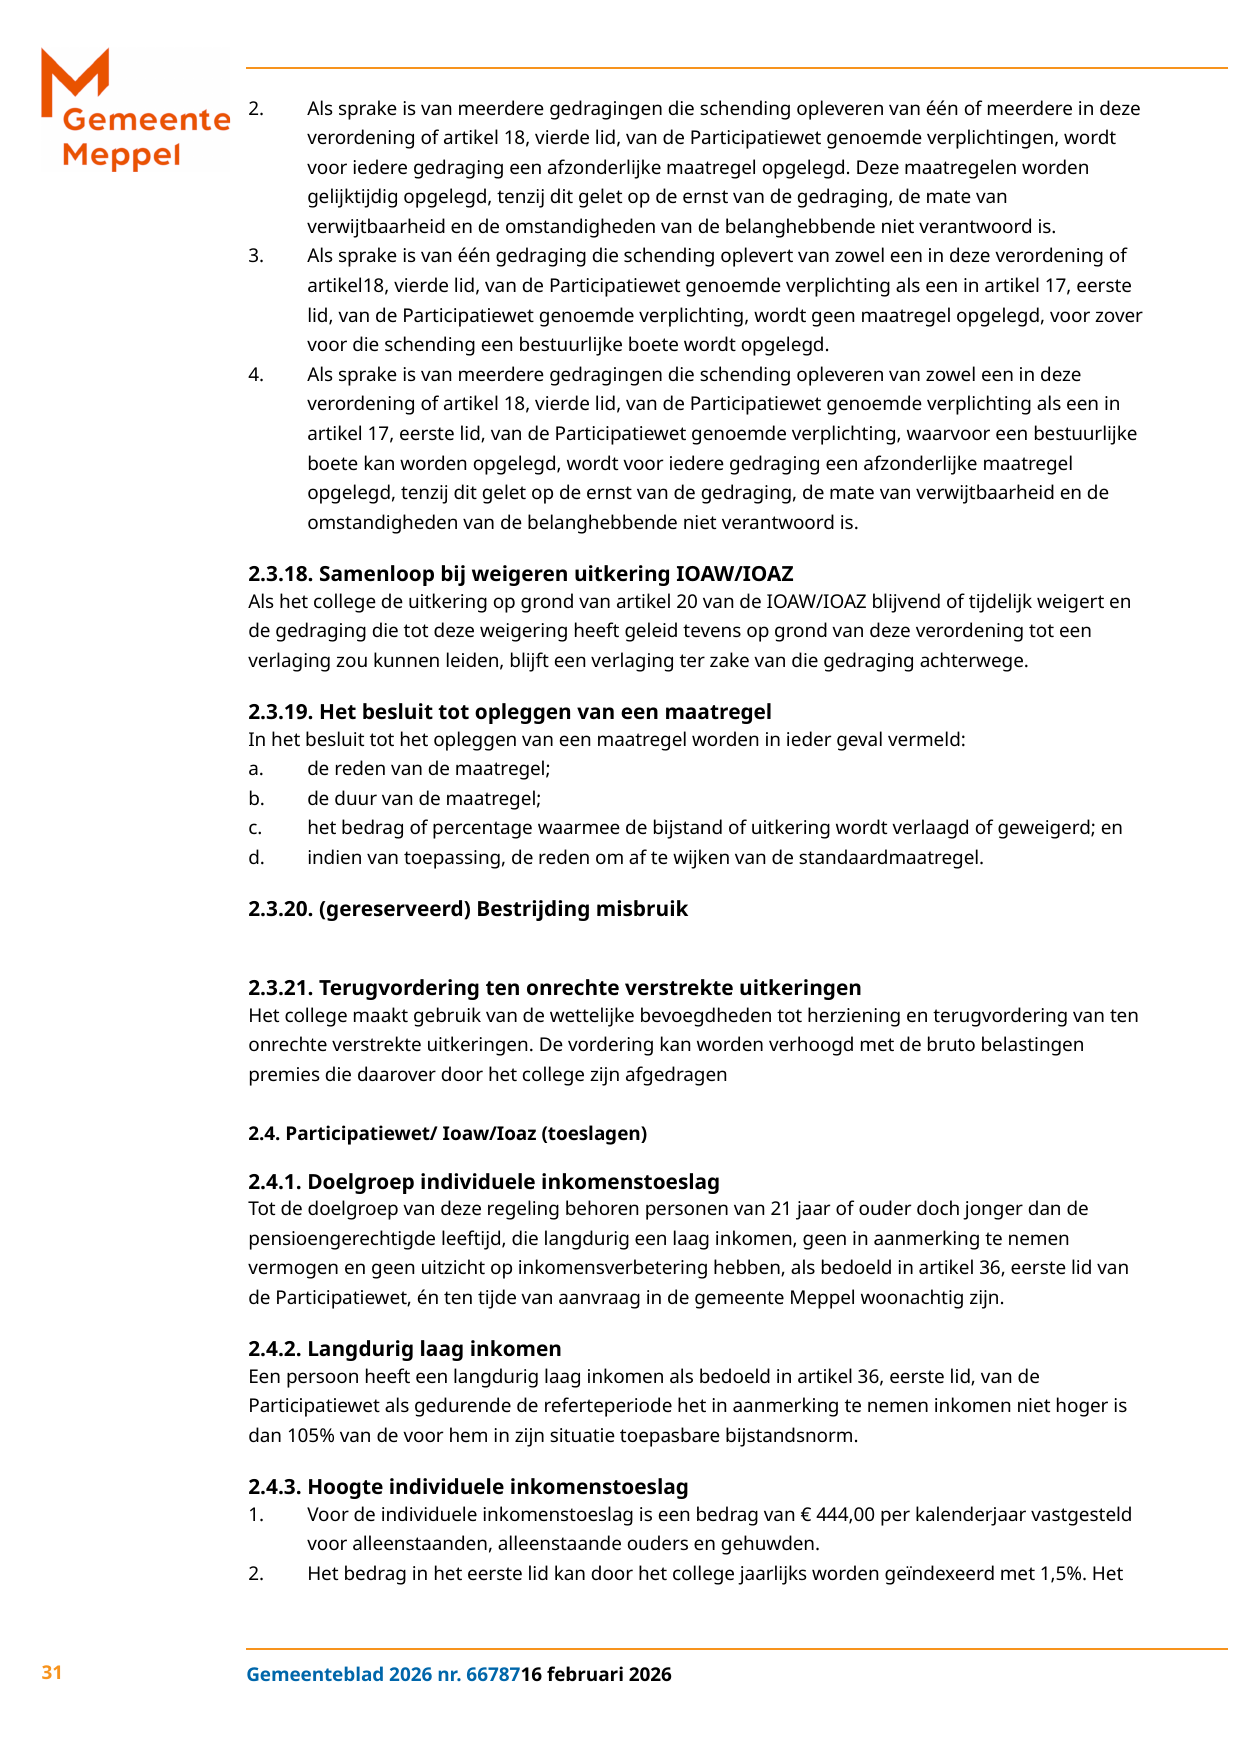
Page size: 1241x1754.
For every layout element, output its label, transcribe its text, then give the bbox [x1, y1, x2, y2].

text 2.4.1. Doelgroep individuele inkomenstoeslag [248, 1167, 1152, 1195]
text Tot de doelgroep van deze regeling behoren personen van 21 jaar of ouder doch jonger dan de pensioengerechtigde leeftijd, die langdurig een laag inkomen, geen in aanmerking te nemen vermogen en geen uitzicht op inkomensverbetering hebben, als bedoeld in artikel 36, eerste lid van de Participatiewet, én ten tijde van aanvraag in de gemeente Meppel woonachtig zijn. [248, 1195, 1152, 1310]
text 2.4.3. Hoogte individuele inkomenstoeslag [248, 1472, 1152, 1501]
list Voor de individuele inkomenstoeslag is een bedrag van € 444,00 per kalenderjaar vastgesteld voor alleenstaanden, alleenstaande ouders en gehuwden. [248, 1501, 1152, 1556]
list Het bedrag in het eerste lid kan door het college jaarlijks worden geïndexeerd met 1,5%. Het [248, 1560, 1152, 1586]
list Als sprake is van één gedraging die schending oplevert van zowel een in deze verordening of artikel18, vierde lid, van de Participatiewet genoemde verplichting als een in artikel 17, eerste lid, van de Participatiewet genoemde verplichting, wordt geen maatregel opgelegd, voor zover voor die schending een bestuurlijke boete wordt opgelegd. [248, 243, 1152, 357]
list Als sprake is van meerdere gedragingen die schending opleveren van zowel een in deze verordening of artikel 18, vierde lid, van de Participatiewet genoemde verplichting als een in artikel 17, eerste lid, van de Participatiewet genoemde verplichting, waarvoor een bestuurlijke boete kan worden opgelegd, wordt voor iedere gedraging een afzonderlijke maatregel opgelegd, tenzij dit gelet op de ernst van de gedraging, de mate van verwijtbaarheid en de omstandigheden van de belanghebbende niet verantwoord is. [248, 361, 1152, 535]
list indien van toepassing, de reden om af te wijken van de standaardmaatregel. [248, 844, 1152, 870]
text Als het college de uitkering op grond van artikel 20 van de IOAW/IOAZ blijvend of tijdelijk weigert en de gedraging die tot deze weigering heeft geleid tevens op grond van deze verordening tot een verlaging zou kunnen leiden, blijft een verlaging ter zake van die gedraging achterwege. [248, 588, 1152, 673]
text 2.4.2. Langdurig laag inkomen [248, 1334, 1152, 1363]
picture [41, 47, 231, 172]
text Een persoon heeft een langdurig laag inkomen als bedoeld in artikel 36, eerste lid, van de Participatiewet als gedurende de referteperiode het in aanmerking te nemen inkomen niet hoger is dan 105% van de voor hem in zijn situatie toepasbare bijstandsnorm. [248, 1363, 1152, 1448]
list het bedrag of percentage waarmee de bijstand of uitkering wordt verlaagd of geweigerd; en [248, 814, 1152, 840]
list Als sprake is van meerdere gedragingen die schending opleveren van één of meerdere in deze verordening of artikel 18, vierde lid, van de Participatiewet genoemde verplichtingen, wordt voor iedere gedraging een afzonderlijke maatregel opgelegd. Deze maatregelen worden gelijktijdig opgelegd, tenzij dit gelet op de ernst van de gedraging, de mate van verwijtbaarheid en de omstandigheden van de belanghebbende niet verantwoord is. [248, 95, 1152, 239]
list de duur van de maatregel; [248, 785, 1152, 811]
text Het college maakt gebruik van de wettelijke bevoegdheden tot herziening en terugvordering van ten onrechte verstrekte uitkeringen. De vordering kan worden verhoogd met de bruto belastingen premies die daarover door het college zijn afgedragen [248, 1002, 1152, 1087]
text 2.3.18. Samenloop bij weigeren uitkering IOAW/IOAZ [248, 559, 1152, 588]
text 2.4. Participatiewet/ Ioaw/Ioaz (toeslagen) [248, 1120, 1152, 1146]
list de reden van de maatregel; [248, 755, 1152, 781]
text In het besluit tot het opleggen van een maatregel worden in ieder geval vermeld: [248, 726, 1152, 752]
text 2.3.20. (gereserveerd) Bestrijding misbruik [248, 894, 1152, 923]
text 2.3.21. Terugvordering ten onrechte verstrekte uitkeringen [248, 973, 1152, 1002]
text 2.3.19. Het besluit tot opleggen van een maatregel [248, 697, 1152, 726]
